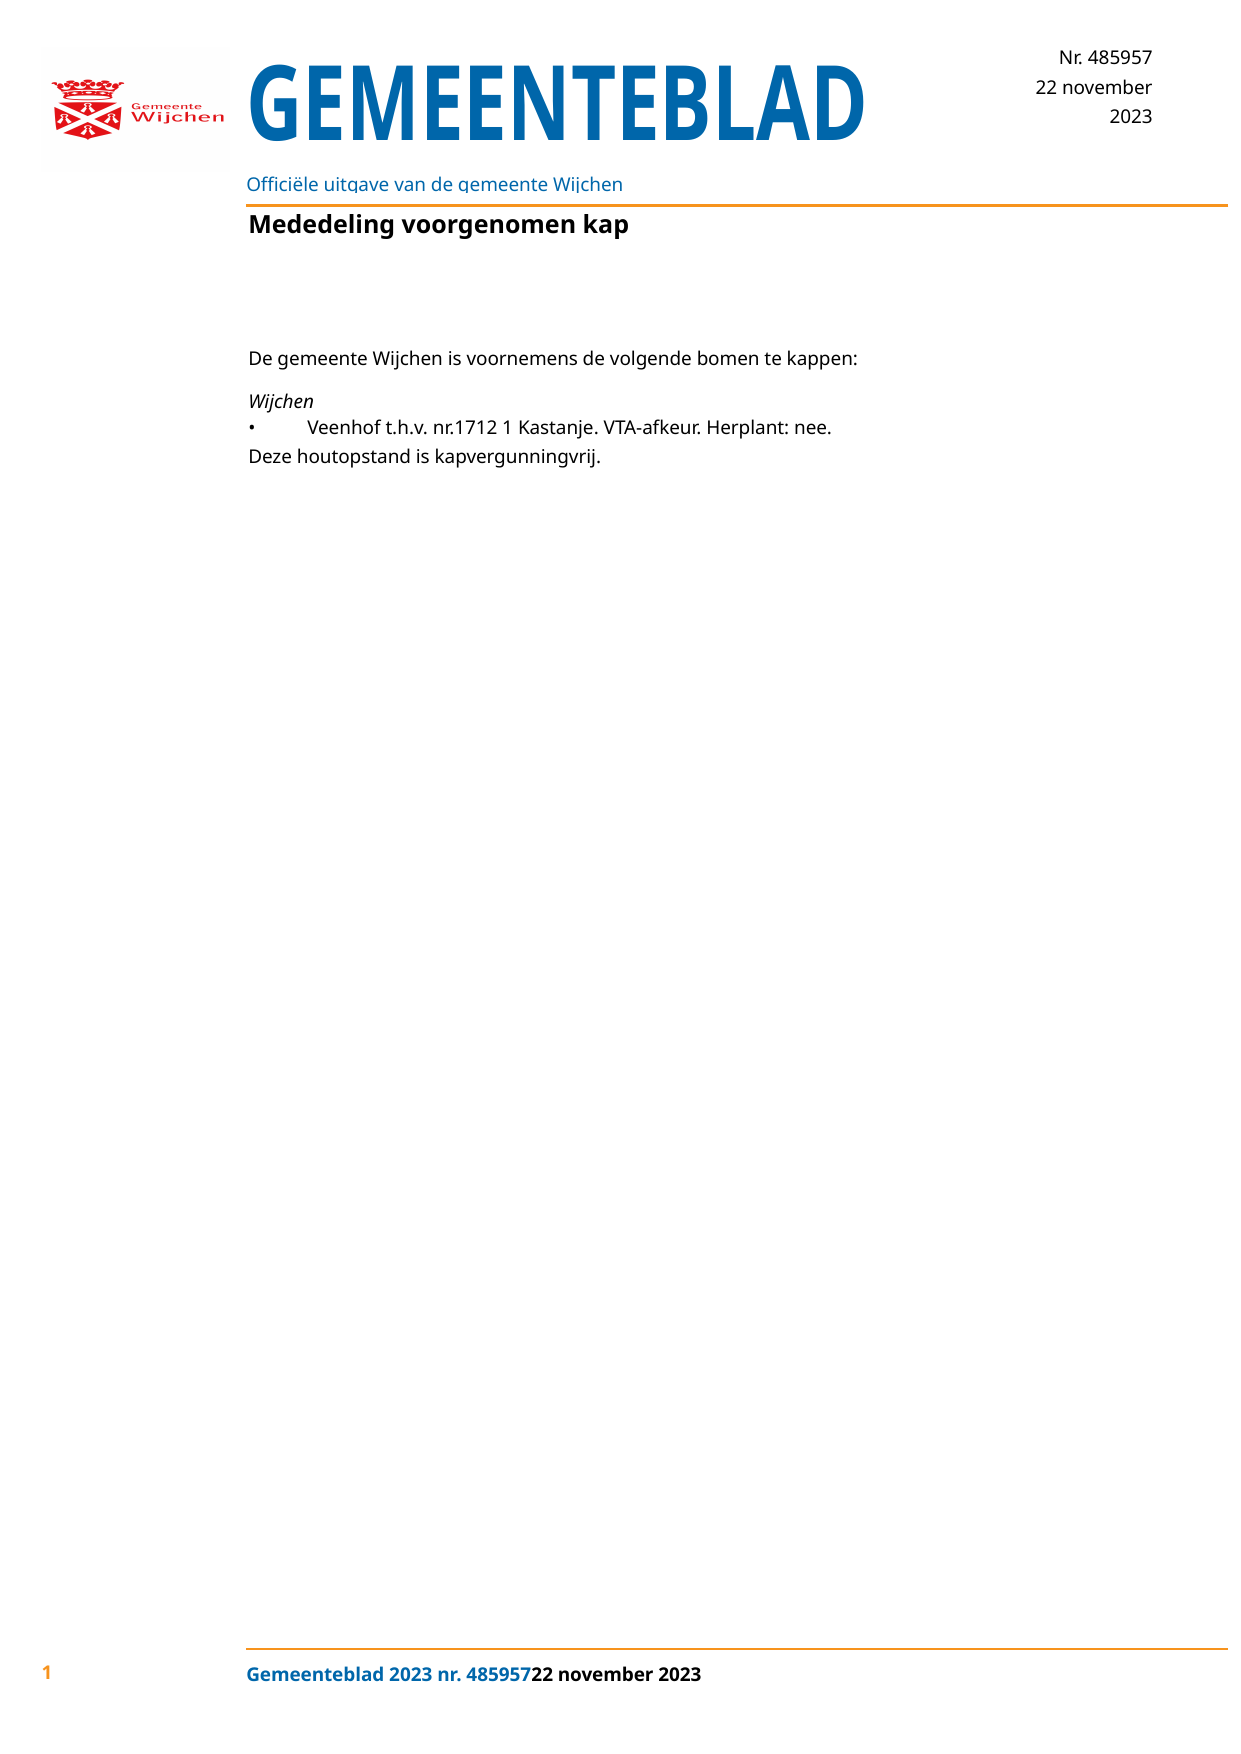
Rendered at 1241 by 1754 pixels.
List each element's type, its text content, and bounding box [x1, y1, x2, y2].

text De gemeente Wijchen is voornemens de volgende bomen te kappen: [248, 345, 1152, 371]
list Veenhof t.h.v. nr.1712 1 Kastanje. VTA-afkeur. Herplant: nee. [248, 414, 1152, 440]
picture [41, 47, 231, 172]
text Wijchen [248, 388, 1152, 414]
text Mededeling voorgenomen kap [248, 207, 1152, 241]
text Deze houtopstand is kapvergunningvrij. [248, 444, 1152, 469]
